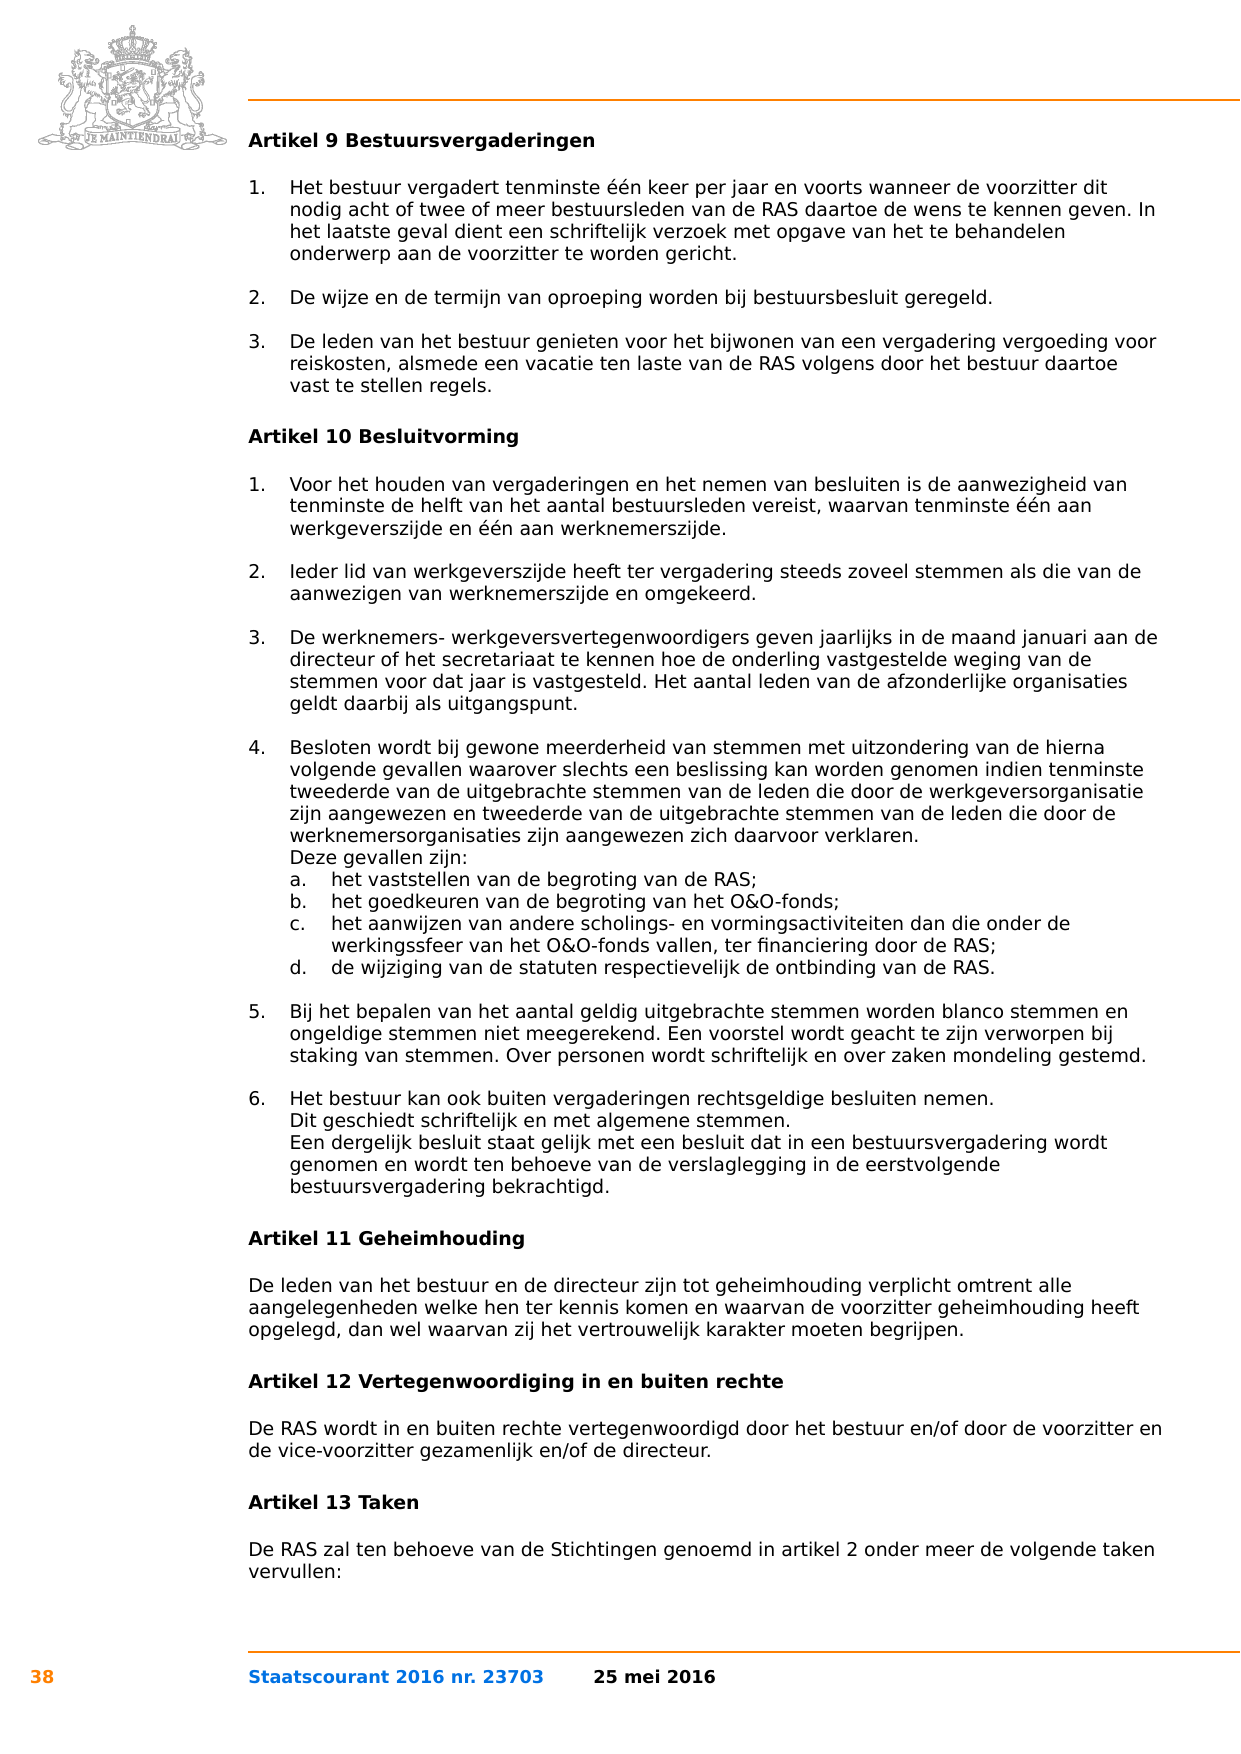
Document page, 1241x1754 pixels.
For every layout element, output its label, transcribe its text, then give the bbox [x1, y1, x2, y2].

text 5. Bij het bepalen van het aantal geldig uitgebrachte stemmen worden blanco stemmen en ongeldige stemmen niet meegerekend. Een voorstel wordt geacht te zijn verworpen bij staking van stemmen. Over personen wordt schriftelijk en over zaken mondeling gestemd. [248, 1001, 1163, 1066]
text 3. De leden van het bestuur genieten voor het bijwonen van een vergadering vergoeding voor reiskosten, alsmede een vacatie ten laste van de RAS volgens door het bestuur daartoe vast te stellen regels. [248, 331, 1163, 396]
text 2. De wijze en de termijn van oproeping worden bij bestuursbesluit geregeld. [248, 287, 1163, 309]
text 4. Besloten wordt bij gewone meerderheid van stemmen met uitzondering van de hierna volgende gevallen waarover slechts een beslissing kan worden genomen indien tenminste tweederde van de uitgebrachte stemmen van de leden die door de werkgeversorganisatie zijn aangewezen en tweederde van de uitgebrachte stemmen van de leden die door de werknemersorganisaties zijn aangewezen zich daarvoor verklaren. [248, 737, 1163, 847]
subtitle Artikel 9 Bestuursvergaderingen [248, 130, 1163, 152]
text De RAS wordt in en buiten rechte vertegenwoordigd door het bestuur en/of door de voorzitter en de vice-voorzitter gezamenlijk en/of de directeur. [248, 1418, 1163, 1462]
picture [38, 25, 227, 150]
subtitle Artikel 13 Taken [248, 1492, 1163, 1514]
subtitle Artikel 10 Besluitvorming [248, 426, 1163, 448]
text De leden van het bestuur en de directeur zijn tot geheimhouding verplicht omtrent alle aangelegenheden welke hen ter kennis komen en waarvan de voorzitter geheimhouding heeft opgelegd, dan wel waarvan zij het vertrouwelijk karakter moeten begrijpen. [248, 1275, 1163, 1341]
text Dit geschiedt schriftelijk en met algemene stemmen. [289, 1110, 1163, 1132]
subtitle Artikel 11 Geheimhouding [248, 1228, 1163, 1250]
subtitle Artikel 12 Vertegenwoordiging in en buiten rechte [248, 1371, 1163, 1393]
text Een dergelijk besluit staat gelijk met een besluit dat in een bestuursvergadering wordt genomen en wordt ten behoeve van de verslaglegging in de eerstvolgende bestuursvergadering bekrachtigd. [289, 1132, 1163, 1198]
text b. het goedkeuren van de begroting van het O&O-fonds; [289, 891, 1163, 913]
text 6. Het bestuur kan ook buiten vergaderingen rechtsgeldige besluiten nemen. [248, 1088, 1163, 1110]
text 2. Ieder lid van werkgeverszijde heeft ter vergadering steeds zoveel stemmen als die van de aanwezigen van werknemerszijde en omgekeerd. [248, 561, 1163, 605]
text d. de wijziging van de statuten respectievelijk de ontbinding van de RAS. [289, 957, 1163, 979]
text a. het vaststellen van de begroting van de RAS; [289, 869, 1163, 891]
text De RAS zal ten behoeve van de Stichtingen genoemd in artikel 2 onder meer de volgende taken vervullen: [248, 1539, 1163, 1583]
text 1. Het bestuur vergadert tenminste één keer per jaar en voorts wanneer de voorzitter dit nodig acht of twee of meer bestuursleden van de RAS daartoe de wens te kennen geven. In het laatste geval dient een schriftelijk verzoek met opgave van het te behandelen onderwerp aan de voorzitter te worden gericht. [248, 177, 1163, 265]
text Deze gevallen zijn: [289, 847, 1163, 869]
text c. het aanwijzen van andere scholings- en vormingsactiviteiten dan die onder de werkingssfeer van het O&O-fonds vallen, ter financiering door de RAS; [289, 913, 1163, 957]
text 1. Voor het houden van vergaderingen en het nemen van besluiten is de aanwezigheid van tenminste de helft van het aantal bestuursleden vereist, waarvan tenminste één aan werkgeverszijde en één aan werknemerszijde. [248, 473, 1163, 539]
text 3. De werknemers- werkgeversvertegenwoordigers geven jaarlijks in de maand januari aan de directeur of het secretariaat te kennen hoe de onderling vastgestelde weging van de stemmen voor dat jaar is vastgesteld. Het aantal leden van de afzonderlijke organisaties geldt daarbij als uitgangspunt. [248, 627, 1163, 715]
